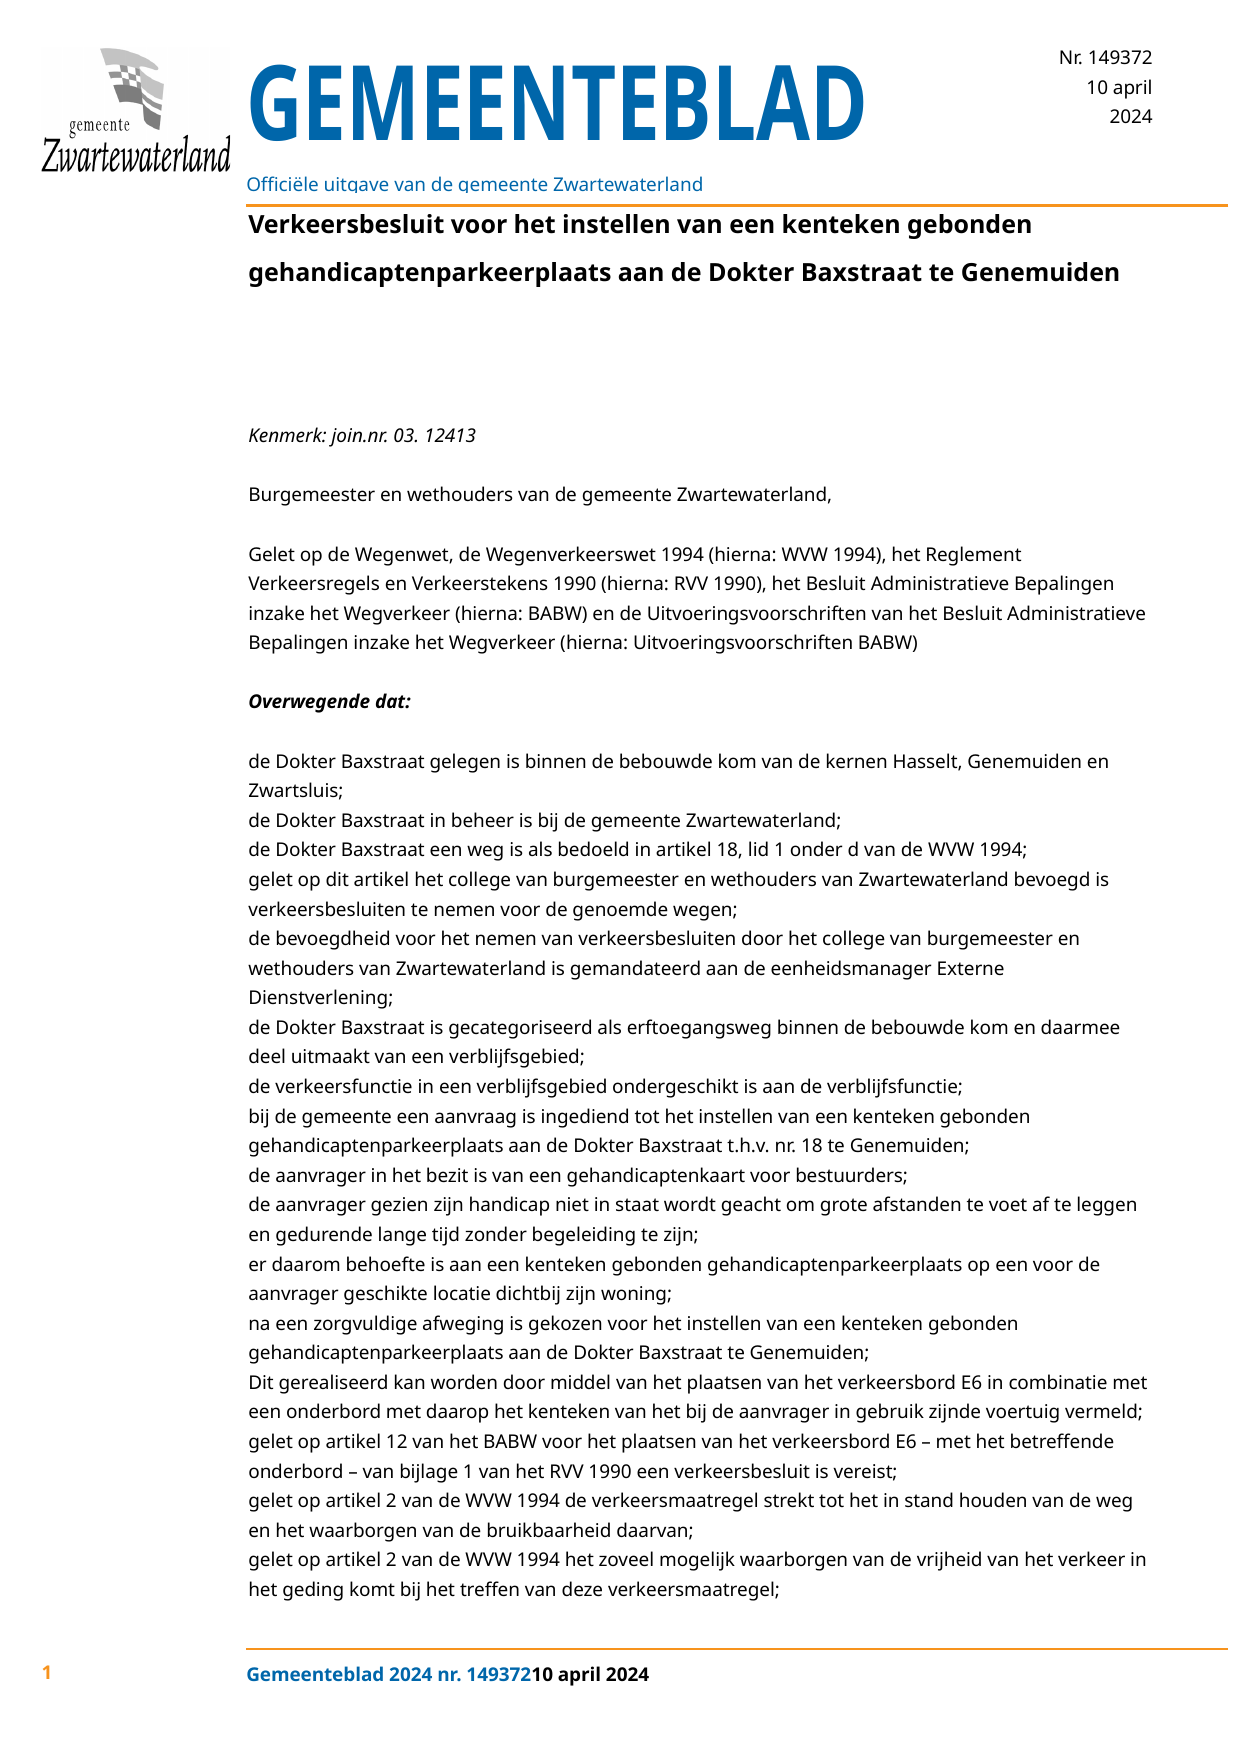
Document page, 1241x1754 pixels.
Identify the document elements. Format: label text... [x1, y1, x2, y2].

text de verkeersfunctie in een verblijfsgebied ondergeschikt is aan de verblijfsfunctie; [248, 1073, 1152, 1099]
text Dit gerealiseerd kan worden door middel van het plaatsen van het verkeersbord E6 in combinatie met een onderbord met daarop het kenteken van het bij de aanvrager in gebruik zijnde voertuig vermeld; [248, 1369, 1152, 1424]
text de aanvrager in het bezit is van een gehandicaptenkaart voor bestuurders; [248, 1162, 1152, 1188]
text de Dokter Baxstraat een weg is als bedoeld in artikel 18, lid 1 onder d van de WVW 1994; [248, 837, 1152, 862]
text de aanvrager gezien zijn handicap niet in staat wordt geacht om grote afstanden te voet af te leggen en gedurende lange tijd zonder begeleiding te zijn; [248, 1192, 1152, 1247]
text gelet op artikel 2 van de WVW 1994 de verkeersmaatregel strekt tot het in stand houden van de weg en het waarborgen van de bruikbaarheid daarvan; [248, 1487, 1152, 1543]
text de Dokter Baxstraat is gecategoriseerd als erftoegangsweg binnen de bebouwde kom en daarmee deel uitmaakt van een verblijfsgebied; [248, 1014, 1152, 1069]
text gelet op artikel 2 van de WVW 1994 het zoveel mogelijk waarborgen van de vrijheid van het verkeer in het geding komt bij het treffen van deze verkeersmaatregel; [248, 1547, 1152, 1602]
text Overwegende dat: [248, 689, 1152, 714]
text Burgemeester en wethouders van de gemeente Zwartewaterland, [248, 482, 1152, 507]
text Kenmerk: join.nr. 03. 12413 [248, 422, 1152, 448]
text bij de gemeente een aanvraag is ingediend tot het instellen van een kenteken gebonden gehandicaptenparkeerplaats aan de Dokter Baxstraat t.h.v. nr. 18 te Genemuiden; [248, 1103, 1152, 1158]
text de Dokter Baxstraat gelegen is binnen de bebouwde kom van de kernen Hasselt, Genemuiden en Zwartsluis; [248, 748, 1152, 803]
text de bevoegdheid voor het nemen van verkeersbesluiten door het college van burgemeester en wethouders van Zwartewaterland is gemandateerd aan de eenheidsmanager Externe Dienstverlening; [248, 925, 1152, 1010]
text er daarom behoefte is aan een kenteken gebonden gehandicaptenparkeerplaats op een voor de aanvrager geschikte locatie dichtbij zijn woning; [248, 1251, 1152, 1306]
text gelet op artikel 12 van het BABW voor het plaatsen van het verkeersbord E6 – met het betreffende onderbord – van bijlage 1 van het RVV 1990 een verkeersbesluit is vereist; [248, 1428, 1152, 1484]
text Verkeersbesluit voor het instellen van een kenteken gebonden gehandicaptenparkeerplaats aan de Dokter Baxstraat te Genemuiden [248, 207, 1152, 288]
text gelet op dit artikel het college van burgemeester en wethouders van Zwartewaterland bevoegd is verkeersbesluiten te nemen voor de genoemde wegen; [248, 866, 1152, 922]
text de Dokter Baxstraat in beheer is bij de gemeente Zwartewaterland; [248, 807, 1152, 833]
picture [41, 47, 231, 172]
text Gelet op de Wegenwet, de Wegenverkeerswet 1994 (hierna: WVW 1994), het Reglement Verkeersregels en Verkeerstekens 1990 (hierna: RVV 1990), het Besluit Administratieve Bepalingen inzake het Wegverkeer (hierna: BABW) en de Uitvoeringsvoorschriften van het Besluit Administratieve Bepalingen inzake het Wegverkeer (hierna: Uitvoeringsvoorschriften BABW) [248, 541, 1152, 655]
text na een zorgvuldige afweging is gekozen voor het instellen van een kenteken gebonden gehandicaptenparkeerplaats aan de Dokter Baxstraat te Genemuiden; [248, 1310, 1152, 1365]
